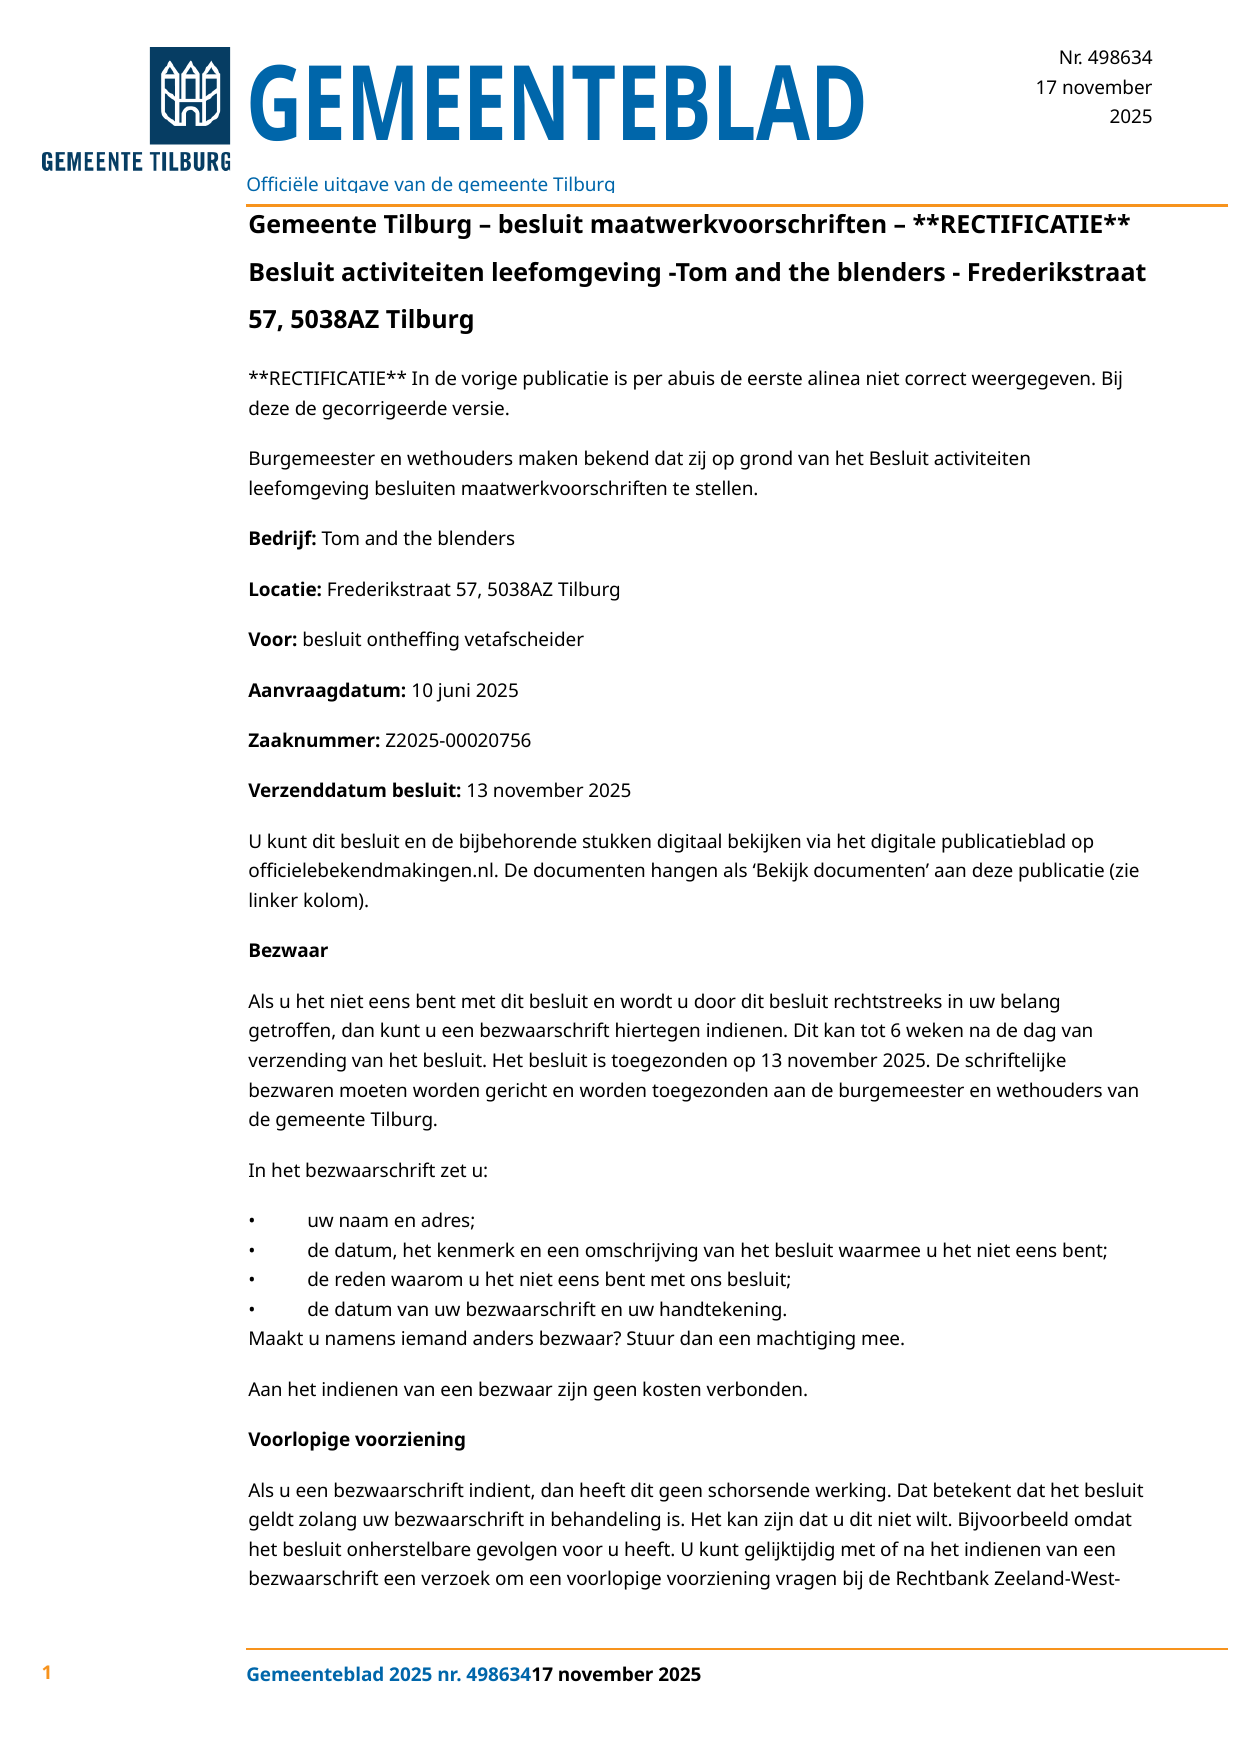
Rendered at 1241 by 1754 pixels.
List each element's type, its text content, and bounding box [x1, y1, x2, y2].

list de datum, het kenmerk en een omschrijving van het besluit waarmee u het niet eens bent; [248, 1237, 1152, 1262]
text Bezwaar [248, 938, 1152, 963]
text Zaaknummer: Z2025-00020756 [248, 727, 1152, 753]
list uw naam en adres; [248, 1207, 1152, 1233]
text Maakt u namens iemand anders bezwaar? Stuur dan een machtiging mee. [248, 1326, 1152, 1351]
text U kunt dit besluit en de bijbehorende stukken digitaal bekijken via het digitale publicatieblad op officielebekendmakingen.nl. De documenten hangen als ‘Bekijk documenten’ aan deze publicatie (zie linker kolom). [248, 828, 1152, 913]
text Gemeente Tilburg – besluit maatwerkvoorschriften – **RECTIFICATIE** Besluit activiteiten leefomgeving -Tom and the blenders - Frederikstraat 57, 5038AZ Tilburg [248, 207, 1152, 336]
text Verzenddatum besluit: 13 november 2025 [248, 778, 1152, 803]
text Aan het indienen van een bezwaar zijn geen kosten verbonden. [248, 1376, 1152, 1402]
picture [41, 47, 231, 172]
text Locatie: Frederikstraat 57, 5038AZ Tilburg [248, 576, 1152, 602]
list de datum van uw bezwaarschrift en uw handtekening. [248, 1296, 1152, 1322]
list de reden waarom u het niet eens bent met ons besluit; [248, 1266, 1152, 1292]
text Voorlopige voorziening [248, 1426, 1152, 1452]
text In het bezwaarschrift zet u: [248, 1157, 1152, 1182]
text Als u een bezwaarschrift indient, dan heeft dit geen schorsende werking. Dat betekent dat het besluit geldt zolang uw bezwaarschrift in behandeling is. Het kan zijn dat u dit niet wilt. Bijvoorbeeld omdat het besluit onherstelbare gevolgen voor u heeft. U kunt gelijktijdig met of na het indienen van een bezwaarschrift een verzoek om een voorlopige voorziening vragen bij de Rechtbank Zeeland-West- [248, 1477, 1152, 1591]
text Als u het niet eens bent met dit besluit en wordt u door dit besluit rechtstreeks in uw belang getroffen, dan kunt u een bezwaarschrift hiertegen indienen. Dit kan tot 6 weken na de dag van verzending van het besluit. Het besluit is toegezonden op 13 november 2025. De schriftelijke bezwaren moeten worden gericht en worden toegezonden aan de burgemeester en wethouders van de gemeente Tilburg. [248, 988, 1152, 1132]
text **RECTIFICATIE** In de vorige publicatie is per abuis de eerste alinea niet correct weergegeven. Bij deze de gecorrigeerde versie. [248, 366, 1152, 421]
text Bedrijf: Tom and the blenders [248, 526, 1152, 551]
text Aanvraagdatum: 10 juni 2025 [248, 677, 1152, 702]
text Burgemeester en wethouders maken bekend dat zij op grond van het Besluit activiteiten leefomgeving besluiten maatwerkvoorschriften te stellen. [248, 446, 1152, 501]
text Voor: besluit ontheffing vetafscheider [248, 626, 1152, 652]
